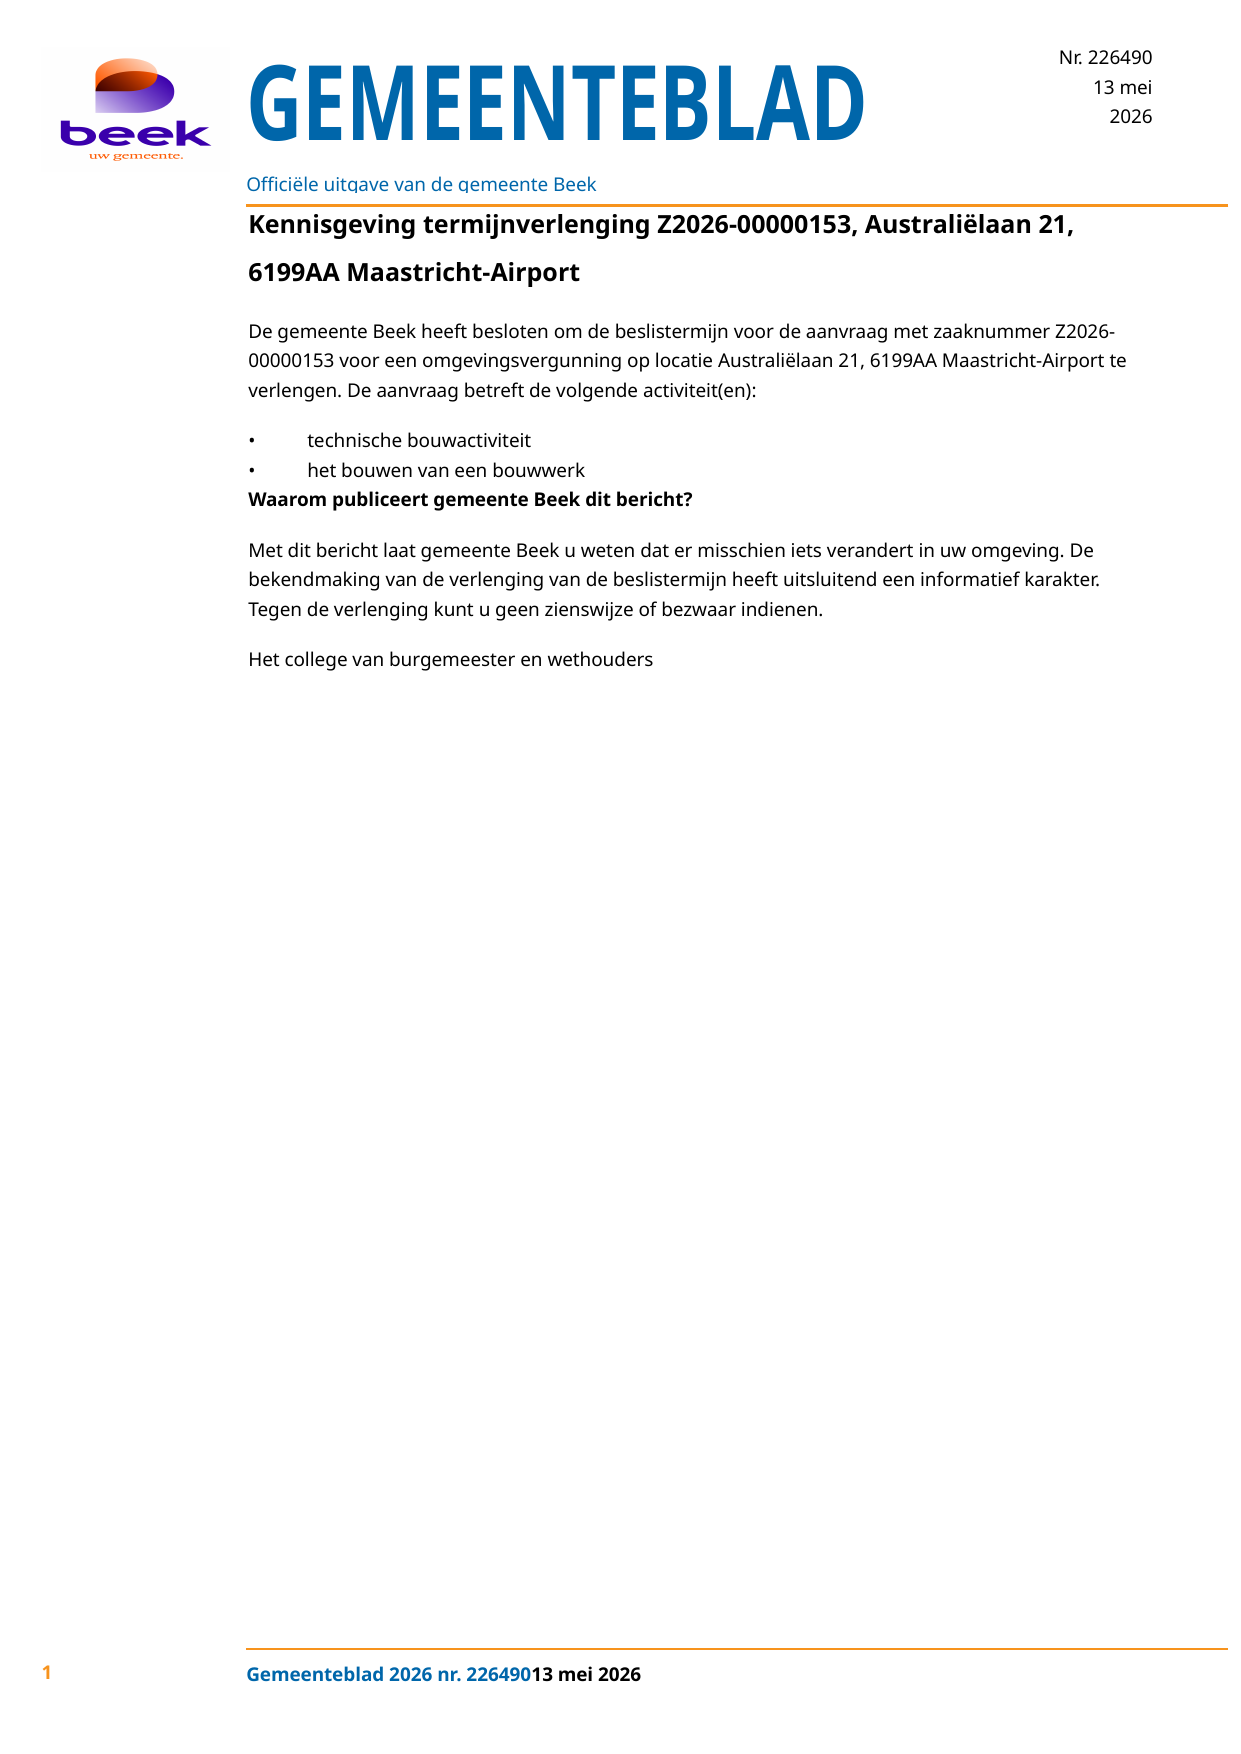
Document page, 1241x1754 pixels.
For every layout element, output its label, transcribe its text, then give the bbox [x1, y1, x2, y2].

list het bouwen van een bouwwerk [248, 457, 1152, 483]
text Waarom publiceert gemeente Beek dit bericht? [248, 487, 1152, 512]
text Met dit bericht laat gemeente Beek u weten dat er misschien iets verandert in uw omgeving. De bekendmaking van de verlenging van de beslistermijn heeft uitsluitend een informatief karakter. Tegen de verlenging kunt u geen zienswijze of bezwaar indienen. [248, 537, 1152, 622]
text Kennisgeving termijnverlenging Z2026-00000153, Australiëlaan 21, 6199AA Maastricht-Airport [248, 207, 1152, 288]
list technische bouwactiviteit [248, 427, 1152, 453]
text De gemeente Beek heeft besloten om de beslistermijn voor de aanvraag met zaaknummer Z2026-00000153 voor een omgevingsvergunning op locatie Australiëlaan 21, 6199AA Maastricht-Airport te verlengen. De aanvraag betreft de volgende activiteit(en): [248, 318, 1152, 403]
picture [41, 47, 231, 172]
text Het college van burgemeester en wethouders [248, 647, 1152, 672]
